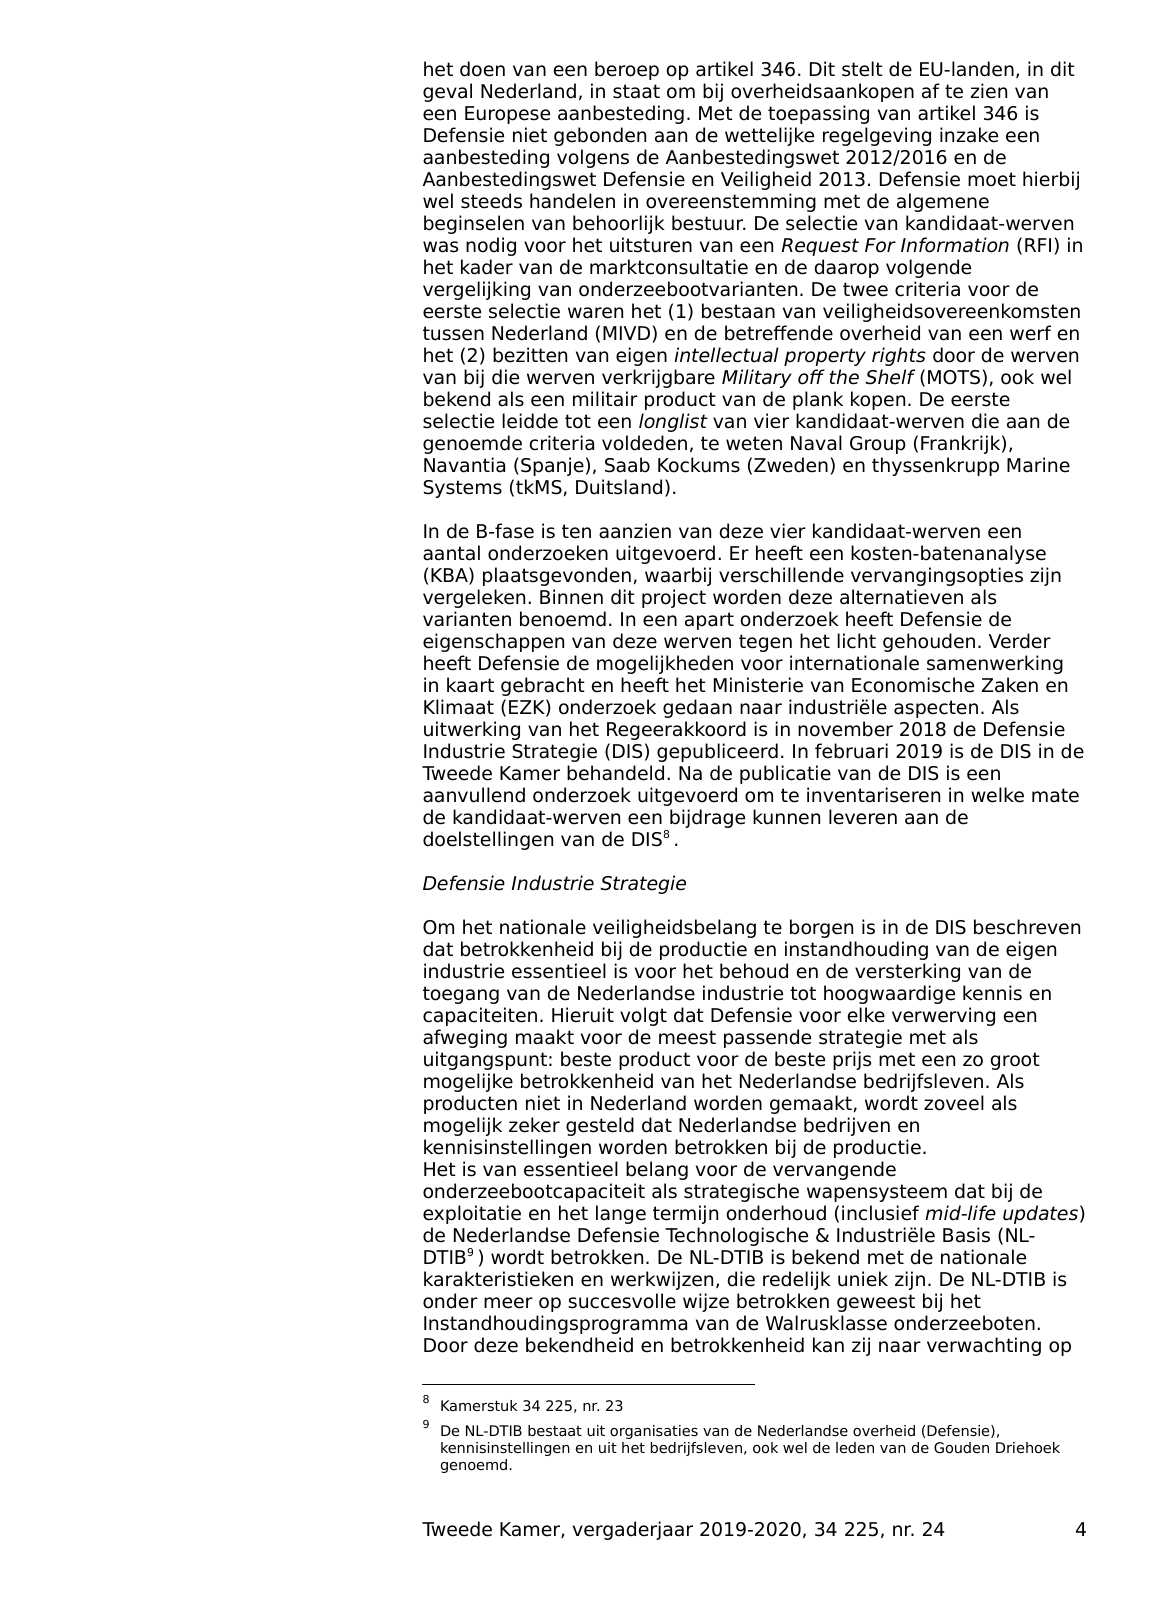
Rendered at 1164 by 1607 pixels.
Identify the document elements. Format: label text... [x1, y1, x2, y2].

text De NL-DTIB bestaat uit organisaties van de Nederlandse overheid (Defensie), kennisinstellingen en uit het bedrijfsleven, ook wel de leden van de Gouden Driehoek genoemd. [422, 1418, 1087, 1474]
text In de B-fase is ten aanzien van deze vier kandidaat-werven een aantal onderzoeken uitgevoerd. Er heeft een kosten-batenanalyse (KBA) plaatsgevonden, waarbij verschillende vervangingsopties zijn vergeleken. Binnen dit project worden deze alternatieven als varianten benoemd. In een apart onderzoek heeft Defensie de eigenschappen van deze werven tegen het licht gehouden. Verder heeft Defensie de mogelijkheden voor internationale samenwerking in kaart gebracht en heeft het Ministerie van Economische Zaken en Klimaat (EZK) onderzoek gedaan naar industriële aspecten. Als uitwerking van het Regeerakkoord is in november 2018 de Defensie Industrie Strategie (DIS) gepubliceerd. In februari 2019 is de DIS in de Tweede Kamer behandeld. Na de publicatie van de DIS is een aanvullend onderzoek uitgevoerd om te inventariseren in welke mate de kandidaat-werven een bijdrage kunnen leveren aan de doelstellingen van de DIS. [422, 521, 1087, 851]
text Het is van essentieel belang voor de vervangende onderzeebootcapaciteit als strategische wapensysteem dat bij de exploitatie en het lange termijn onderhoud (inclusief mid-life updates) de Nederlandse Defensie Technologische & Industriële Basis (NL-DTIB) wordt betrokken. De NL-DTIB is bekend met de nationale karakteristieken en werkwijzen, die redelijk uniek zijn. De NL-DTIB is onder meer op succesvolle wijze betrokken geweest bij het Instandhoudingsprogramma van de Walrusklasse onderzeeboten. Door deze bekendheid en betrokkenheid kan zij naar verwachting op [422, 1159, 1087, 1356]
text Kamerstuk 34 225, nr. 23 [422, 1393, 1087, 1416]
text het doen van een beroep op artikel 346. Dit stelt de EU-landen, in dit geval Nederland, in staat om bij overheidsaankopen af te zien van een Europese aanbesteding. Met de toepassing van artikel 346 is Defensie niet gebonden aan de wettelijke regelgeving inzake een aanbesteding volgens de Aanbestedingswet 2012/2016 en de Aanbestedingswet Defensie en Veiligheid 2013. Defensie moet hierbij wel steeds handelen in overeenstemming met de algemene beginselen van behoorlijk bestuur. De selectie van kandidaat-werven was nodig voor het uitsturen van een Request For Information (RFI) in het kader van de marktconsultatie en de daarop volgende vergelijking van onderzeebootvarianten. De twee criteria voor de eerste selectie waren het (1) bestaan van veiligheidsovereenkomsten tussen Nederland (MIVD) en de betreffende overheid van een werf en het (2) bezitten van eigen intellectual property rights door de werven van bij die werven verkrijgbare Military off the Shelf (MOTS), ook wel bekend als een militair product van de plank kopen. De eerste selectie leidde tot een longlist van vier kandidaat-werven die aan de genoemde criteria voldeden, te weten Naval Group (Frankrijk), Navantia (Spanje), Saab Kockums (Zweden) en thyssenkrupp Marine Systems (tkMS, Duitsland). [422, 59, 1087, 499]
text Om het nationale veiligheidsbelang te borgen is in de DIS beschreven dat betrokkenheid bij de productie en instandhouding van de eigen industrie essentieel is voor het behoud en de versterking van de toegang van de Nederlandse industrie tot hoogwaardige kennis en capaciteiten. Hieruit volgt dat Defensie voor elke verwerving een afweging maakt voor de meest passende strategie met als uitgangspunt: beste product voor de beste prijs met een zo groot mogelijke betrokkenheid van het Nederlandse bedrijfsleven. Als producten niet in Nederland worden gemaakt, wordt zoveel als mogelijk zeker gesteld dat Nederlandse bedrijven en kennisinstellingen worden betrokken bij de productie. [422, 917, 1087, 1159]
subtitle Defensie Industrie Strategie [422, 873, 1087, 895]
